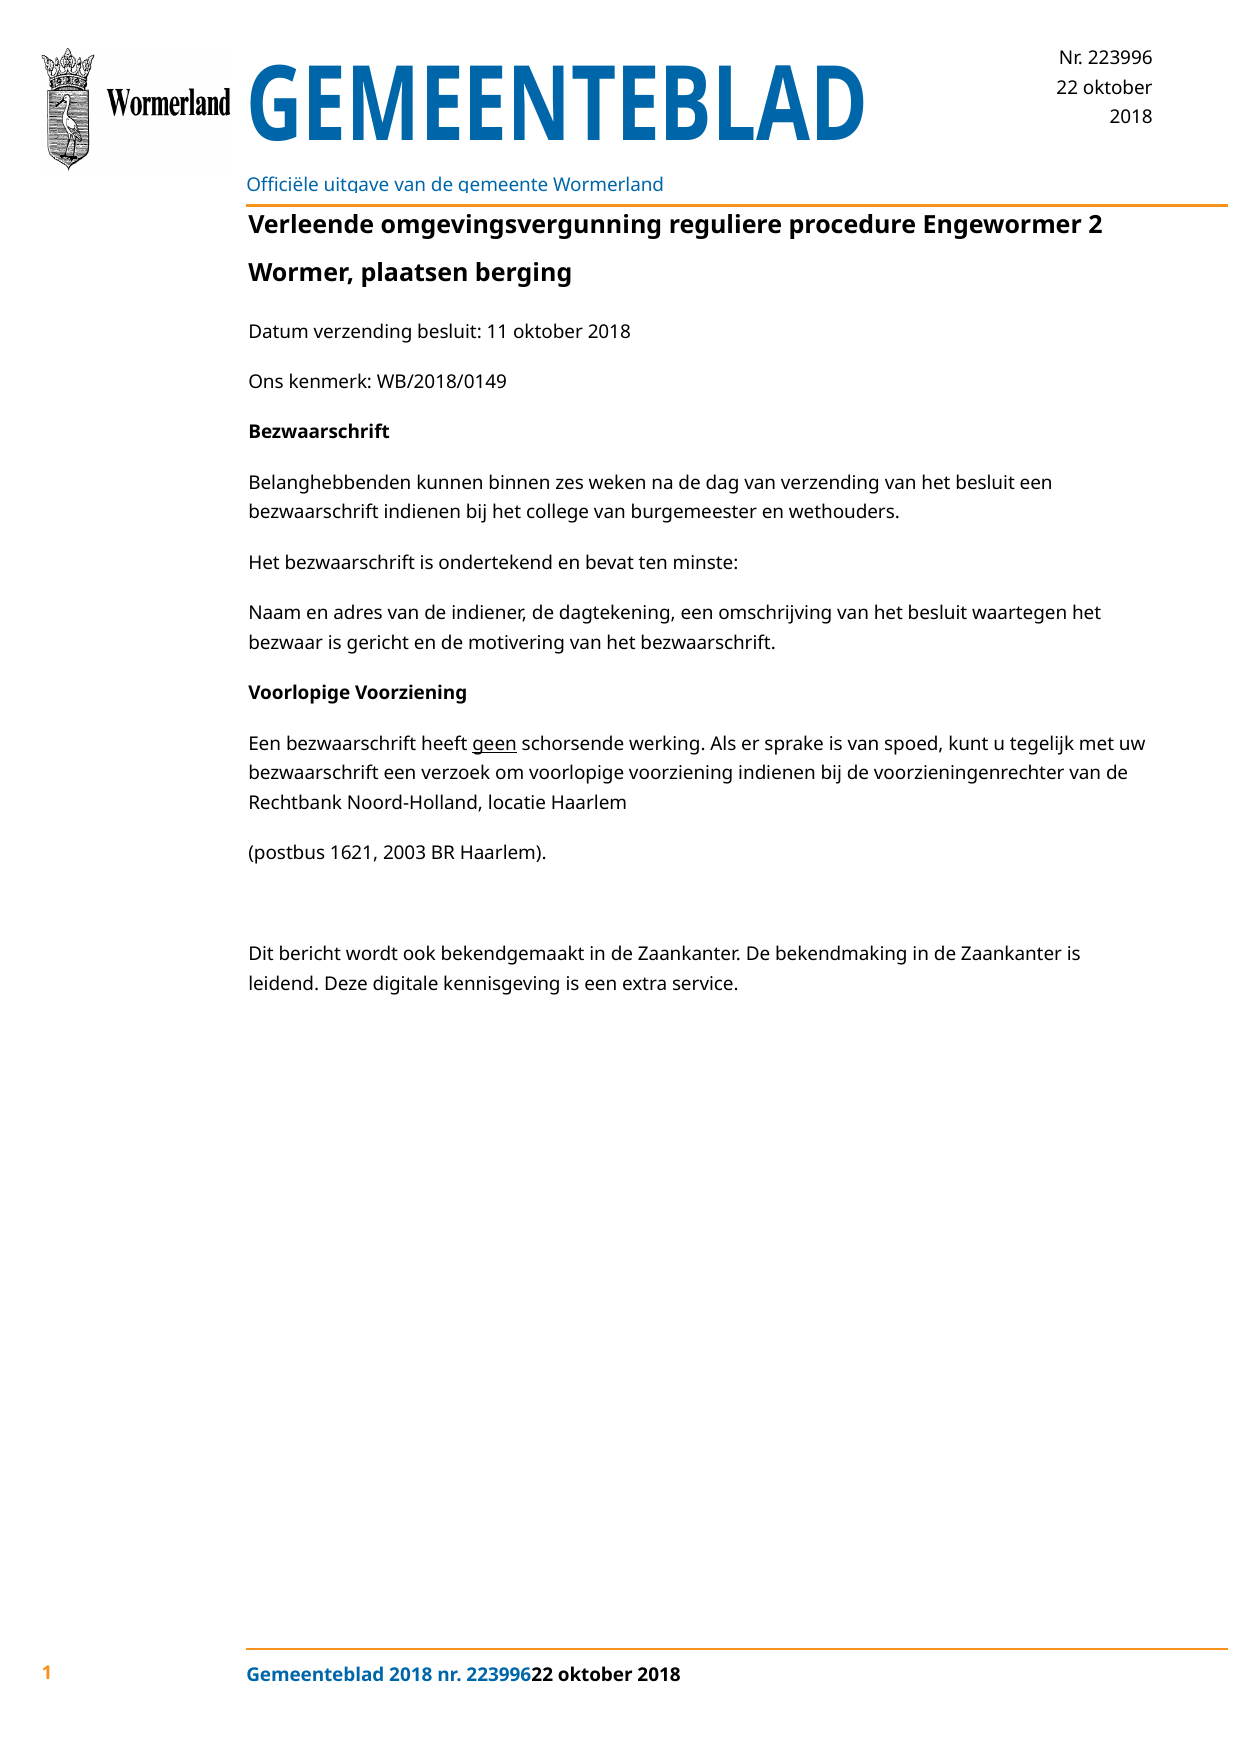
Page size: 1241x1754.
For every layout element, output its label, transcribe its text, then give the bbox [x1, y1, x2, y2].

text Datum verzending besluit: 11 oktober 2018 [248, 318, 1152, 344]
text Een bezwaarschrift heeft geen schorsende werking. Als er sprake is van spoed, kunt u tegelijk met uw bezwaarschrift een verzoek om voorlopige voorziening indienen bij de voorzieningenrechter van de Rechtbank Noord-Holland, locatie Haarlem [248, 730, 1152, 815]
text Bezwaarschrift [248, 419, 1152, 444]
text Naam en adres van de indiener, de dagtekening, een omschrijving van het besluit waartegen het bezwaar is gericht en de motivering van het bezwaarschrift. [248, 599, 1152, 655]
text Voorlopige Voorziening [248, 679, 1152, 705]
text Ons kenmerk: WB/2018/0149 [248, 368, 1152, 394]
picture [41, 47, 231, 172]
text Verleende omgevingsvergunning reguliere procedure Engewormer 2 Wormer, plaatsen berging [248, 207, 1152, 288]
text Belanghebbenden kunnen binnen zes weken na de dag van verzending van het besluit een bezwaarschrift indienen bij het college van burgemeester en wethouders. [248, 469, 1152, 524]
text Het bezwaarschrift is ondertekend en bevat ten minste: [248, 549, 1152, 575]
text Dit bericht wordt ook bekendgemaakt in de Zaankanter. De bekendmaking in de Zaankanter is leidend. Deze digitale kennisgeving is een extra service. [248, 940, 1152, 996]
text (postbus 1621, 2003 BR Haarlem). [248, 839, 1152, 865]
